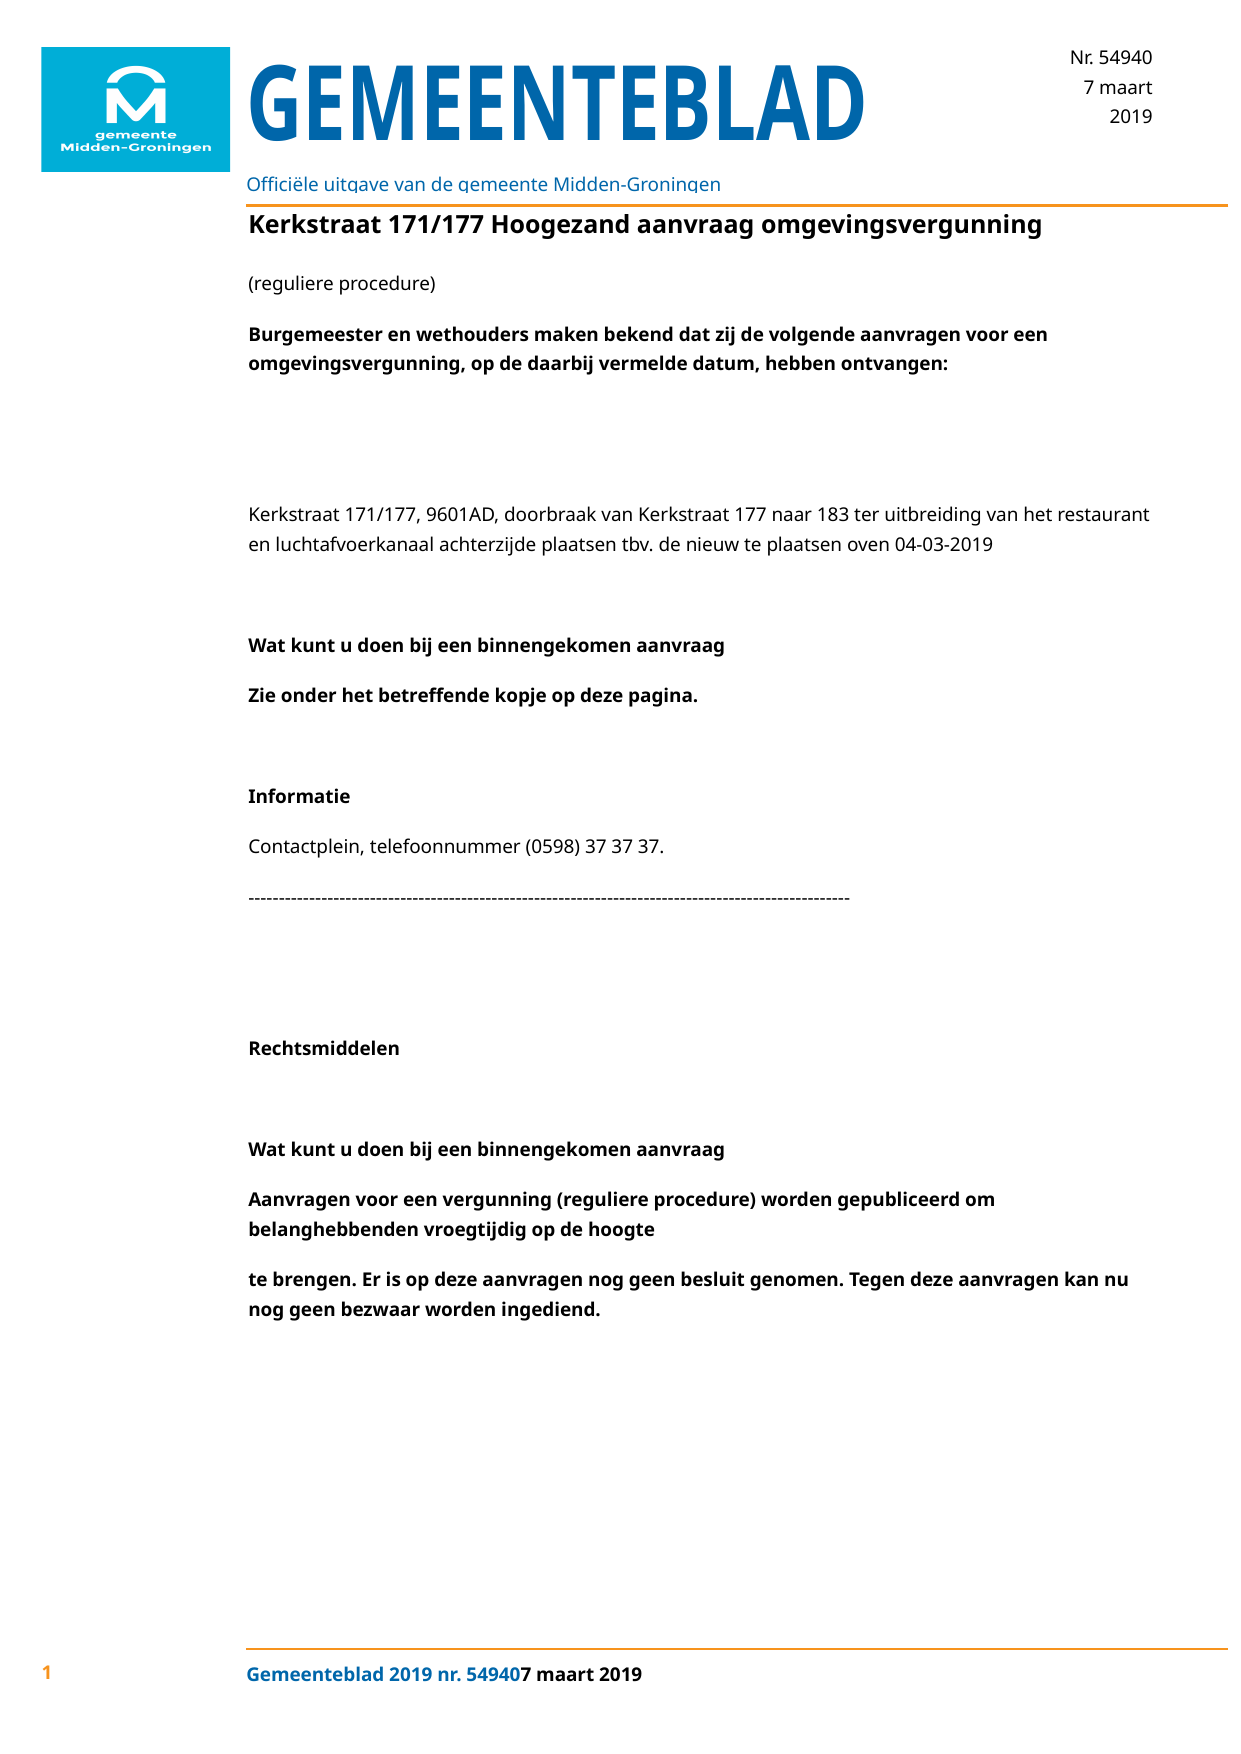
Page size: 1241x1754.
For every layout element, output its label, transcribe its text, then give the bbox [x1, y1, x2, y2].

text Informatie [248, 783, 1152, 809]
picture [184, 146, 190, 153]
text Rechtsmiddelen [248, 1035, 1152, 1061]
text Wat kunt u doen bij een binnengekomen aanvraag [248, 1136, 1152, 1162]
text Kerkstraat 171/177 Hoogezand aanvraag omgevingsvergunning [248, 207, 1152, 241]
text Burgemeester en wethouders maken bekend dat zij de volgende aanvragen voor een omgevingsvergunning, op de daarbij vermelde datum, hebben ontvangen: [248, 321, 1152, 376]
text Contactplein, telefoonnummer (0598) 37 37 37. [248, 834, 1152, 859]
text (reguliere procedure) [248, 270, 1152, 296]
text Zie onder het betreffende kopje op deze pagina. [248, 682, 1152, 708]
text Aanvragen voor een vergunning (reguliere procedure) worden gepubliceerd om belanghebbenden vroegtijdig op de hoogte [248, 1187, 1152, 1242]
text Wat kunt u doen bij een binnengekomen aanvraag [248, 632, 1152, 658]
text --------------------------------------------------------------------------------------------------- [248, 884, 1152, 910]
picture [107, 89, 165, 122]
text te brengen. Er is op deze aanvragen nog geen besluit genomen. Tegen deze aanvragen kan nu nog geen bezwaar worden ingediend. [248, 1267, 1152, 1322]
picture [108, 66, 164, 82]
text Kerkstraat 171/177, 9601AD, doorbraak van Kerkstraat 177 naar 183 ter uitbreiding van het restaurant en luchtafvoerkanaal achterzijde plaatsen tbv. de nieuw te plaatsen oven 04-03-2019 [248, 502, 1152, 557]
